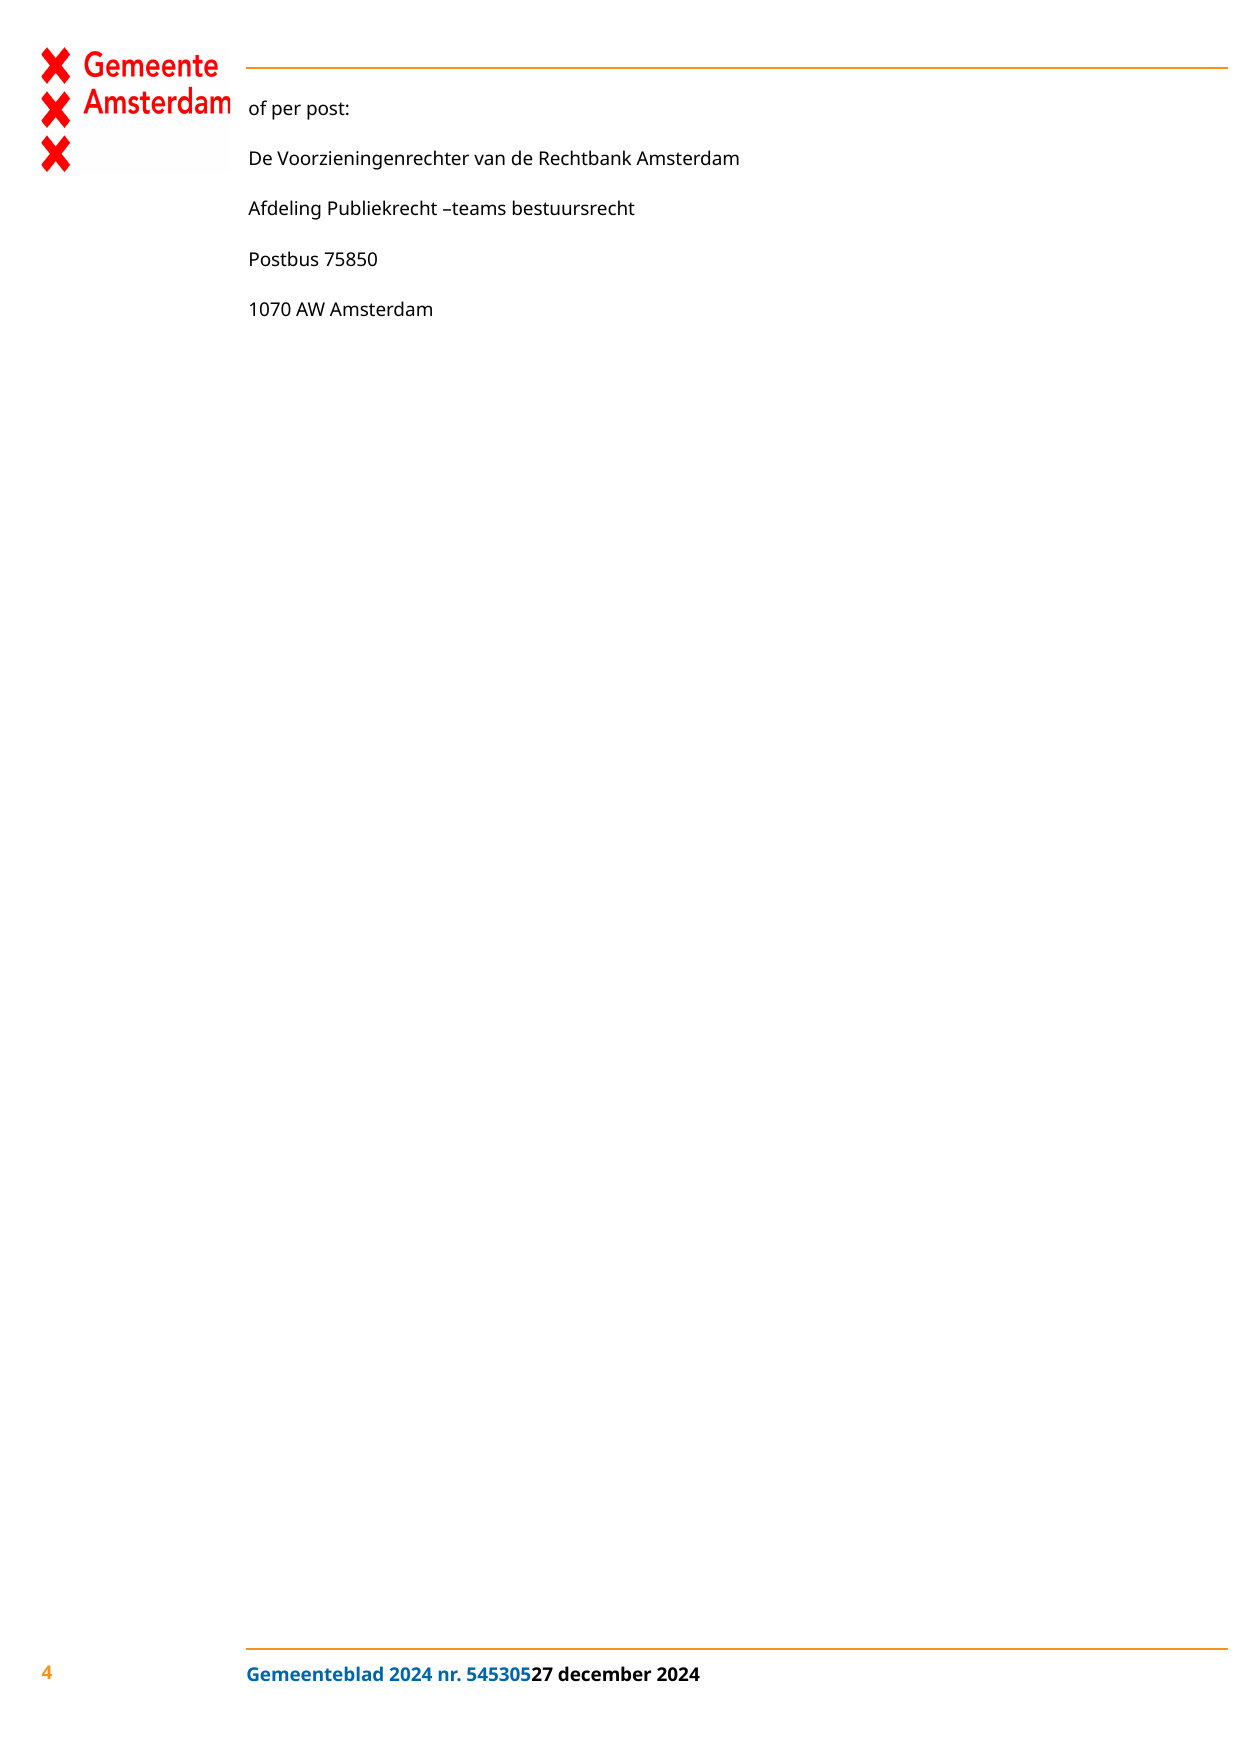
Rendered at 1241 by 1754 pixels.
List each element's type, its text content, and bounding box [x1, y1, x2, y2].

text De Voorzieningenrechter van de Rechtbank Amsterdam [248, 145, 1152, 171]
text Afdeling Publiekrecht –teams bestuursrecht [248, 196, 1152, 221]
text of per post: [248, 95, 1152, 121]
picture [41, 47, 231, 172]
text Postbus 75850 [248, 246, 1152, 272]
text 1070 AW Amsterdam [248, 296, 1152, 322]
